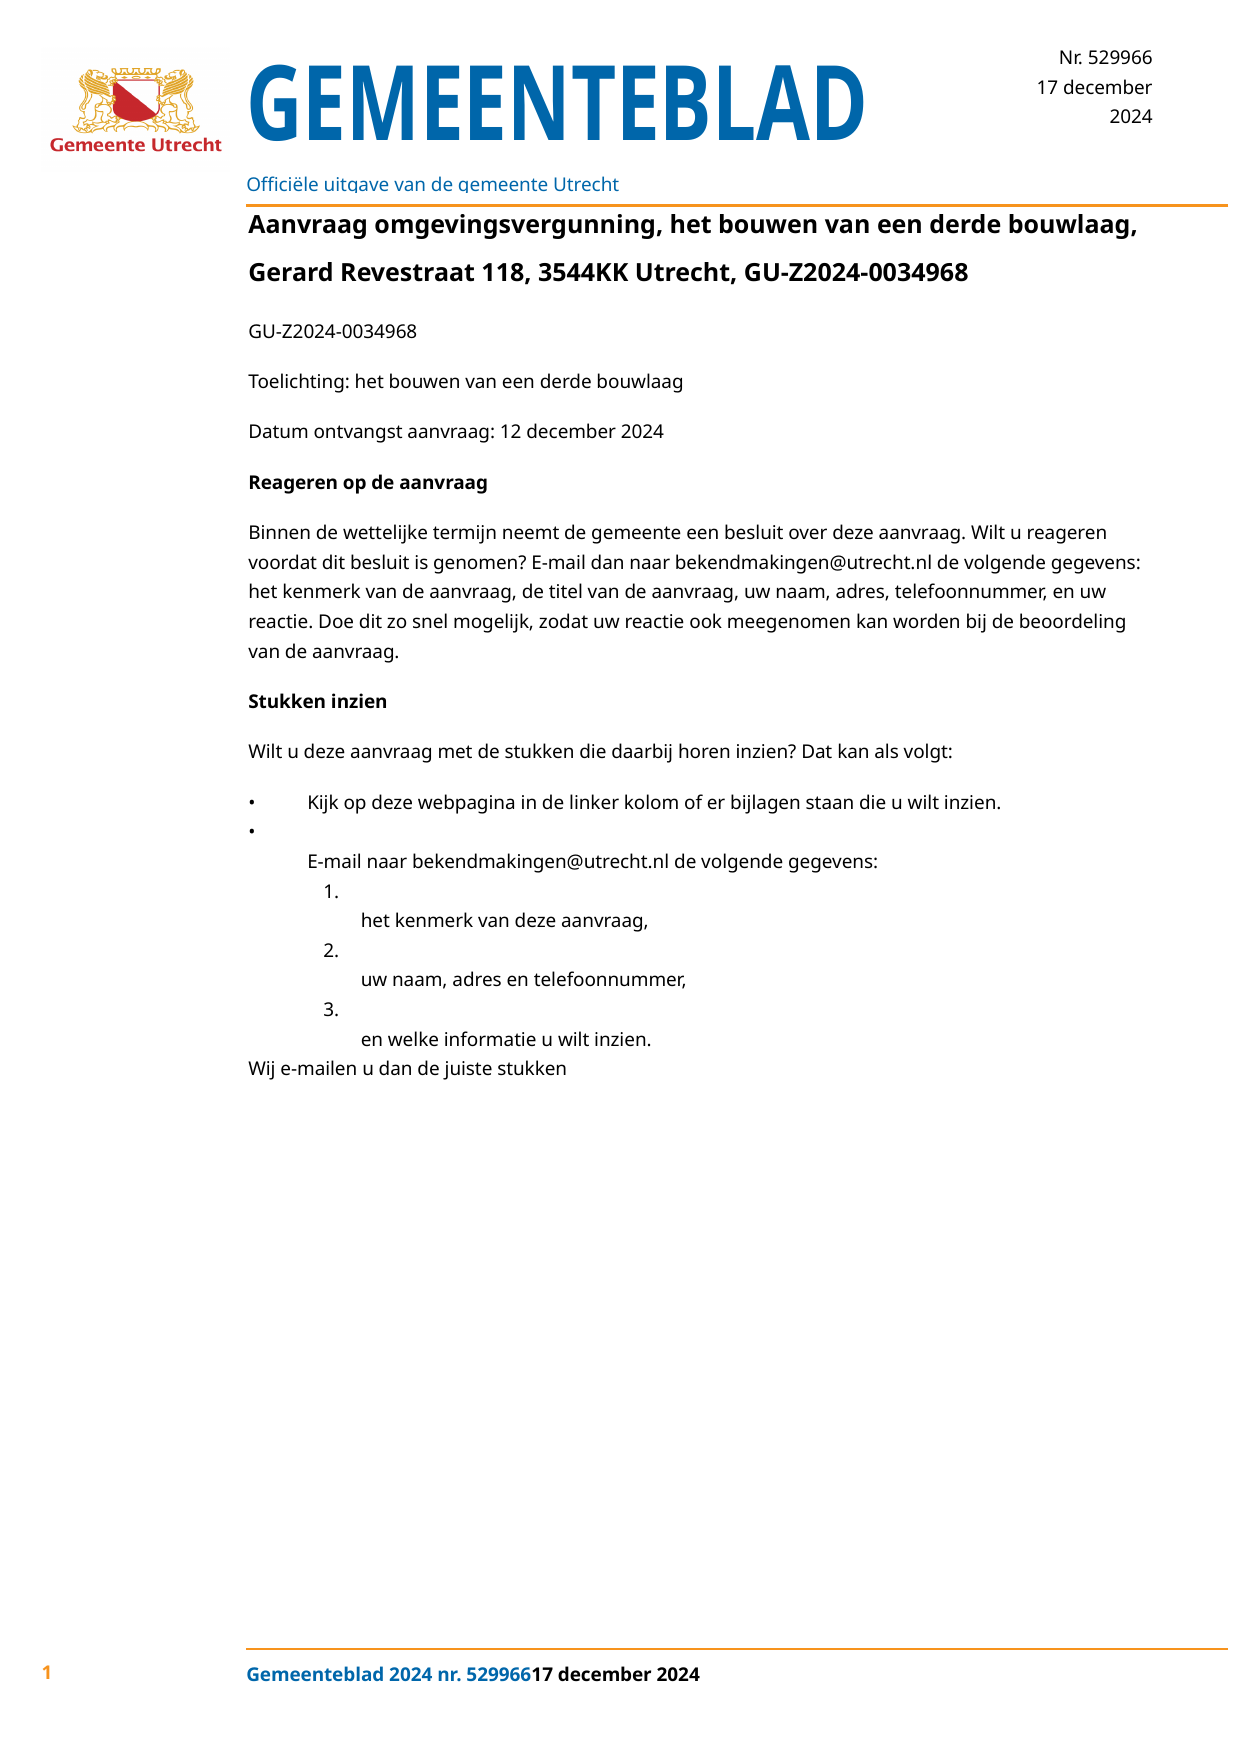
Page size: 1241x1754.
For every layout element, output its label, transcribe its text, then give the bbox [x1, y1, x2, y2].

list en welke informatie u wilt inzien. [323, 1026, 1152, 1052]
text Reageren op de aanvraag [248, 469, 1152, 495]
list Kijk op deze webpagina in de linker kolom of er bijlagen staan die u wilt inzien. [248, 789, 1152, 815]
text Wij e-mailen u dan de juiste stukken [248, 1055, 1152, 1081]
list E-mail naar bekendmakingen@utrecht.nl de volgende gegevens: [248, 848, 1152, 874]
text GU-Z2024-0034968 [248, 318, 1152, 344]
text Wilt u deze aanvraag met de stukken die daarbij horen inzien? Dat kan als volgt: [248, 739, 1152, 764]
list uw naam, adres en telefoonnummer, [323, 967, 1152, 992]
list het kenmerk van deze aanvraag, [323, 907, 1152, 933]
text Aanvraag omgevingsvergunning, het bouwen van een derde bouwlaag, Gerard Revestraat 118, 3544KK Utrecht, GU-Z2024-0034968 [248, 207, 1152, 288]
picture [41, 47, 231, 172]
text Binnen de wettelijke termijn neemt de gemeente een besluit over deze aanvraag. Wilt u reageren voordat dit besluit is genomen? E-mail dan naar bekendmakingen@utrecht.nl de volgende gegevens: het kenmerk van de aanvraag, de titel van de aanvraag, uw naam, adres, telefoonnummer, en uw reactie. Doe dit zo snel mogelijk, zodat uw reactie ook meegenomen kan worden bij de beoordeling van de aanvraag. [248, 519, 1152, 664]
text Datum ontvangst aanvraag: 12 december 2024 [248, 419, 1152, 444]
text Stukken inzien [248, 688, 1152, 714]
text Toelichting: het bouwen van een derde bouwlaag [248, 368, 1152, 394]
